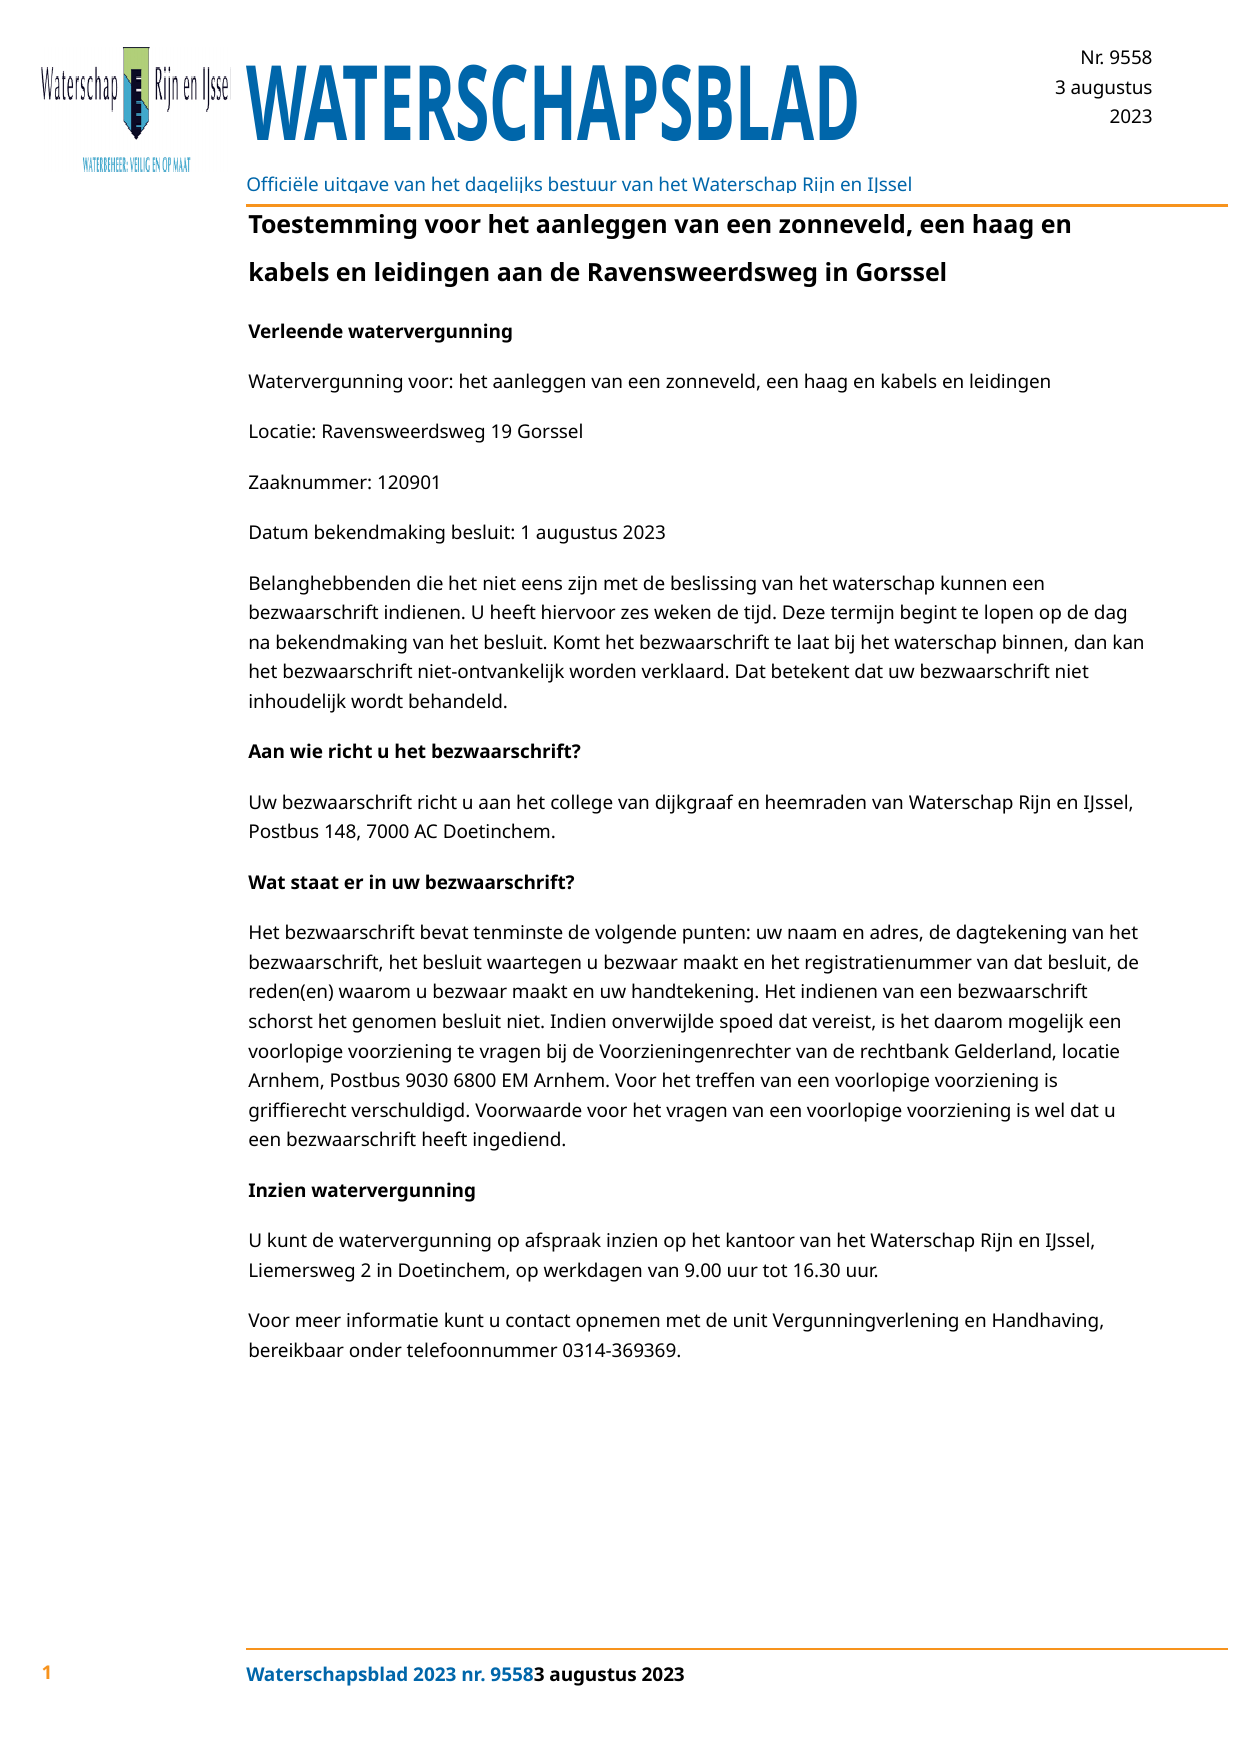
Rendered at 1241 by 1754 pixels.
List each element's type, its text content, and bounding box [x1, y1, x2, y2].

text Wat staat er in uw bezwaarschrift? [248, 869, 1152, 895]
picture [41, 47, 231, 172]
text U kunt de watervergunning op afspraak inzien op het kantoor van het Waterschap Rijn en IJssel, Liemersweg 2 in Doetinchem, op werkdagen van 9.00 uur tot 16.30 uur. [248, 1227, 1152, 1283]
text Aan wie richt u het bezwaarschrift? [248, 739, 1152, 764]
text Uw bezwaarschrift richt u aan het college van dijkgraaf en heemraden van Waterschap Rijn en IJssel, Postbus 148, 7000 AC Doetinchem. [248, 789, 1152, 844]
text Toestemming voor het aanleggen van een zonneveld, een haag en kabels en leidingen aan de Ravensweerdsweg in Gorssel [248, 207, 1152, 288]
text Watervergunning voor: het aanleggen van een zonneveld, een haag en kabels en leidingen [248, 368, 1152, 394]
text Datum bekendmaking besluit: 1 augustus 2023 [248, 519, 1152, 545]
text Verleende watervergunning [248, 318, 1152, 344]
text Inzien watervergunning [248, 1177, 1152, 1203]
text Voor meer informatie kunt u contact opnemen met de unit Vergunningverlening en Handhaving, bereikbaar onder telefoonnummer 0314-369369. [248, 1307, 1152, 1363]
text Belanghebbenden die het niet eens zijn met de beslissing van het waterschap kunnen een bezwaarschrift indienen. U heeft hiervoor zes weken de tijd. Deze termijn begint te lopen op de dag na bekendmaking van het besluit. Komt het bezwaarschrift te laat bij het waterschap binnen, dan kan het bezwaarschrift niet-ontvankelijk worden verklaard. Dat betekent dat uw bezwaarschrift niet inhoudelijk wordt behandeld. [248, 570, 1152, 714]
text Locatie: Ravensweerdsweg 19 Gorssel [248, 419, 1152, 444]
text Zaaknummer: 120901 [248, 469, 1152, 495]
text Het bezwaarschrift bevat tenminste de volgende punten: uw naam en adres, de dagtekening van het bezwaarschrift, het besluit waartegen u bezwaar maakt en het registratienummer van dat besluit, de reden(en) waarom u bezwaar maakt en uw handtekening. Het indienen van een bezwaarschrift schorst het genomen besluit niet. Indien onverwijlde spoed dat vereist, is het daarom mogelijk een voorlopige voorziening te vragen bij de Voorzieningenrechter van de rechtbank Gelderland, locatie Arnhem, Postbus 9030 6800 EM Arnhem. Voor het treffen van een voorlopige voorziening is griffierecht verschuldigd. Voorwaarde voor het vragen van een voorlopige voorziening is wel dat u een bezwaarschrift heeft ingediend. [248, 919, 1152, 1152]
